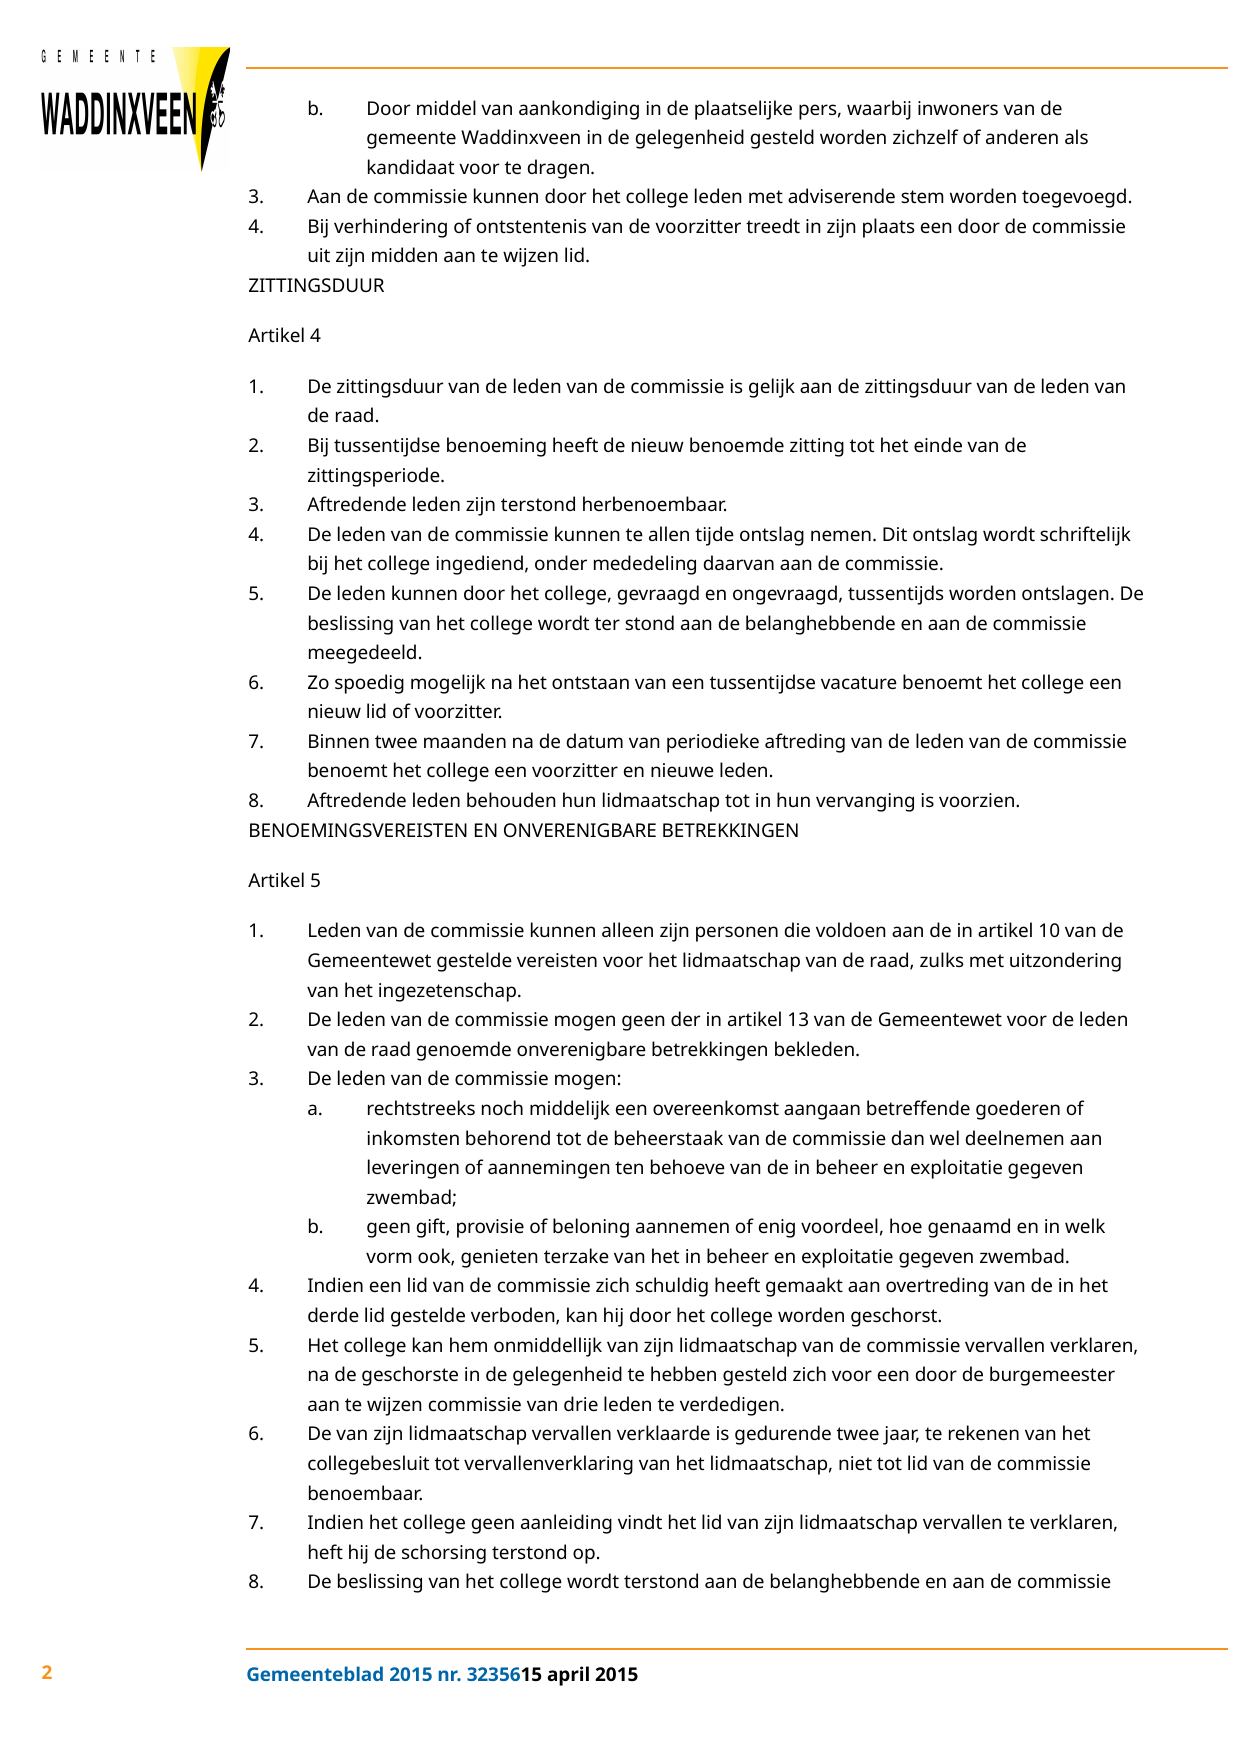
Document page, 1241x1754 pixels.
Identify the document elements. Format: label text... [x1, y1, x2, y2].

list Indien een lid van de commissie zich schuldig heeft gemaakt aan overtreding van de in het derde lid gestelde verboden, kan hij door het college worden geschorst. [248, 1273, 1152, 1328]
list De leden kunnen door het college, gevraagd en ongevraagd, tussentijds worden ontslagen. De beslissing van het college wordt ter stond aan de belanghebbende en aan de commissie meegedeeld. [248, 580, 1152, 665]
list Aftredende leden zijn terstond herbenoembaar. [248, 491, 1152, 517]
text BENOEMINGSVEREISTEN EN ONVERENIGBARE BETREKKINGEN [248, 817, 1152, 843]
text ZITTINGSDUUR [248, 272, 1152, 298]
list De leden van de commissie kunnen te allen tijde ontslag nemen. Dit ontslag wordt schriftelijk bij het college ingediend, onder mededeling daarvan aan de commissie. [248, 521, 1152, 576]
list De van zijn lidmaatschap vervallen verklaarde is gedurende twee jaar, te rekenen van het collegebesluit tot vervallenverklaring van het lidmaatschap, niet tot lid van de commissie benoembaar. [248, 1421, 1152, 1506]
list rechtstreeks noch middelijk een overeenkomst aangaan betreffende goederen of inkomsten behorend tot de beheerstaak van de commissie dan wel deelnemen aan leveringen of aannemingen ten behoeve van de in beheer en exploitatie gegeven zwembad; [307, 1095, 1152, 1210]
list Leden van de commissie kunnen alleen zijn personen die voldoen aan de in artikel 10 van de Gemeentewet gestelde vereisten voor het lidmaatschap van de raad, zulks met uitzondering van het ingezetenschap. [248, 918, 1152, 1003]
picture [41, 47, 231, 172]
text Artikel 5 [248, 867, 1152, 893]
list Aftredende leden behouden hun lidmaatschap tot in hun vervanging is voorzien. [248, 787, 1152, 813]
list geen gift, provisie of beloning aannemen of enig voordeel, hoe genaamd en in welk vorm ook, genieten terzake van het in beheer en exploitatie gegeven zwembad. [307, 1213, 1152, 1269]
list Door middel van aankondiging in de plaatselijke pers, waarbij inwoners van de gemeente Waddinxveen in de gelegenheid gesteld worden zichzelf of anderen als kandidaat voor te dragen. [307, 95, 1152, 180]
list Het college kan hem onmiddellijk van zijn lidmaatschap van de commissie vervallen verklaren, na de geschorste in de gelegenheid te hebben gesteld zich voor een door de burgemeester aan te wijzen commissie van drie leden te verdedigen. [248, 1332, 1152, 1417]
list Bij verhindering of ontstentenis van de voorzitter treedt in zijn plaats een door de commissie uit zijn midden aan te wijzen lid. [248, 213, 1152, 268]
text Artikel 4 [248, 323, 1152, 348]
list De zittingsduur van de leden van de commissie is gelijk aan de zittingsduur van de leden van de raad. [248, 373, 1152, 428]
list Zo spoedig mogelijk na het ontstaan van een tussentijdse vacature benoemt het college een nieuw lid of voorzitter. [248, 669, 1152, 724]
list Binnen twee maanden na de datum van periodieke aftreding van de leden van de commissie benoemt het college een voorzitter en nieuwe leden. [248, 728, 1152, 783]
list Aan de commissie kunnen door het college leden met adviserende stem worden toegevoegd. [248, 183, 1152, 209]
list Indien het college geen aanleiding vindt het lid van zijn lidmaatschap vervallen te verklaren, heft hij de schorsing terstond op. [248, 1509, 1152, 1565]
list Bij tussentijdse benoeming heeft de nieuw benoemde zitting tot het einde van de zittingsperiode. [248, 432, 1152, 488]
list De beslissing van het college wordt terstond aan de belanghebbende en aan de commissie [248, 1568, 1152, 1594]
list De leden van de commissie mogen: [248, 1066, 1152, 1091]
list De leden van de commissie mogen geen der in artikel 13 van de Gemeentewet voor de leden van de raad genoemde onverenigbare betrekkingen bekleden. [248, 1006, 1152, 1062]
